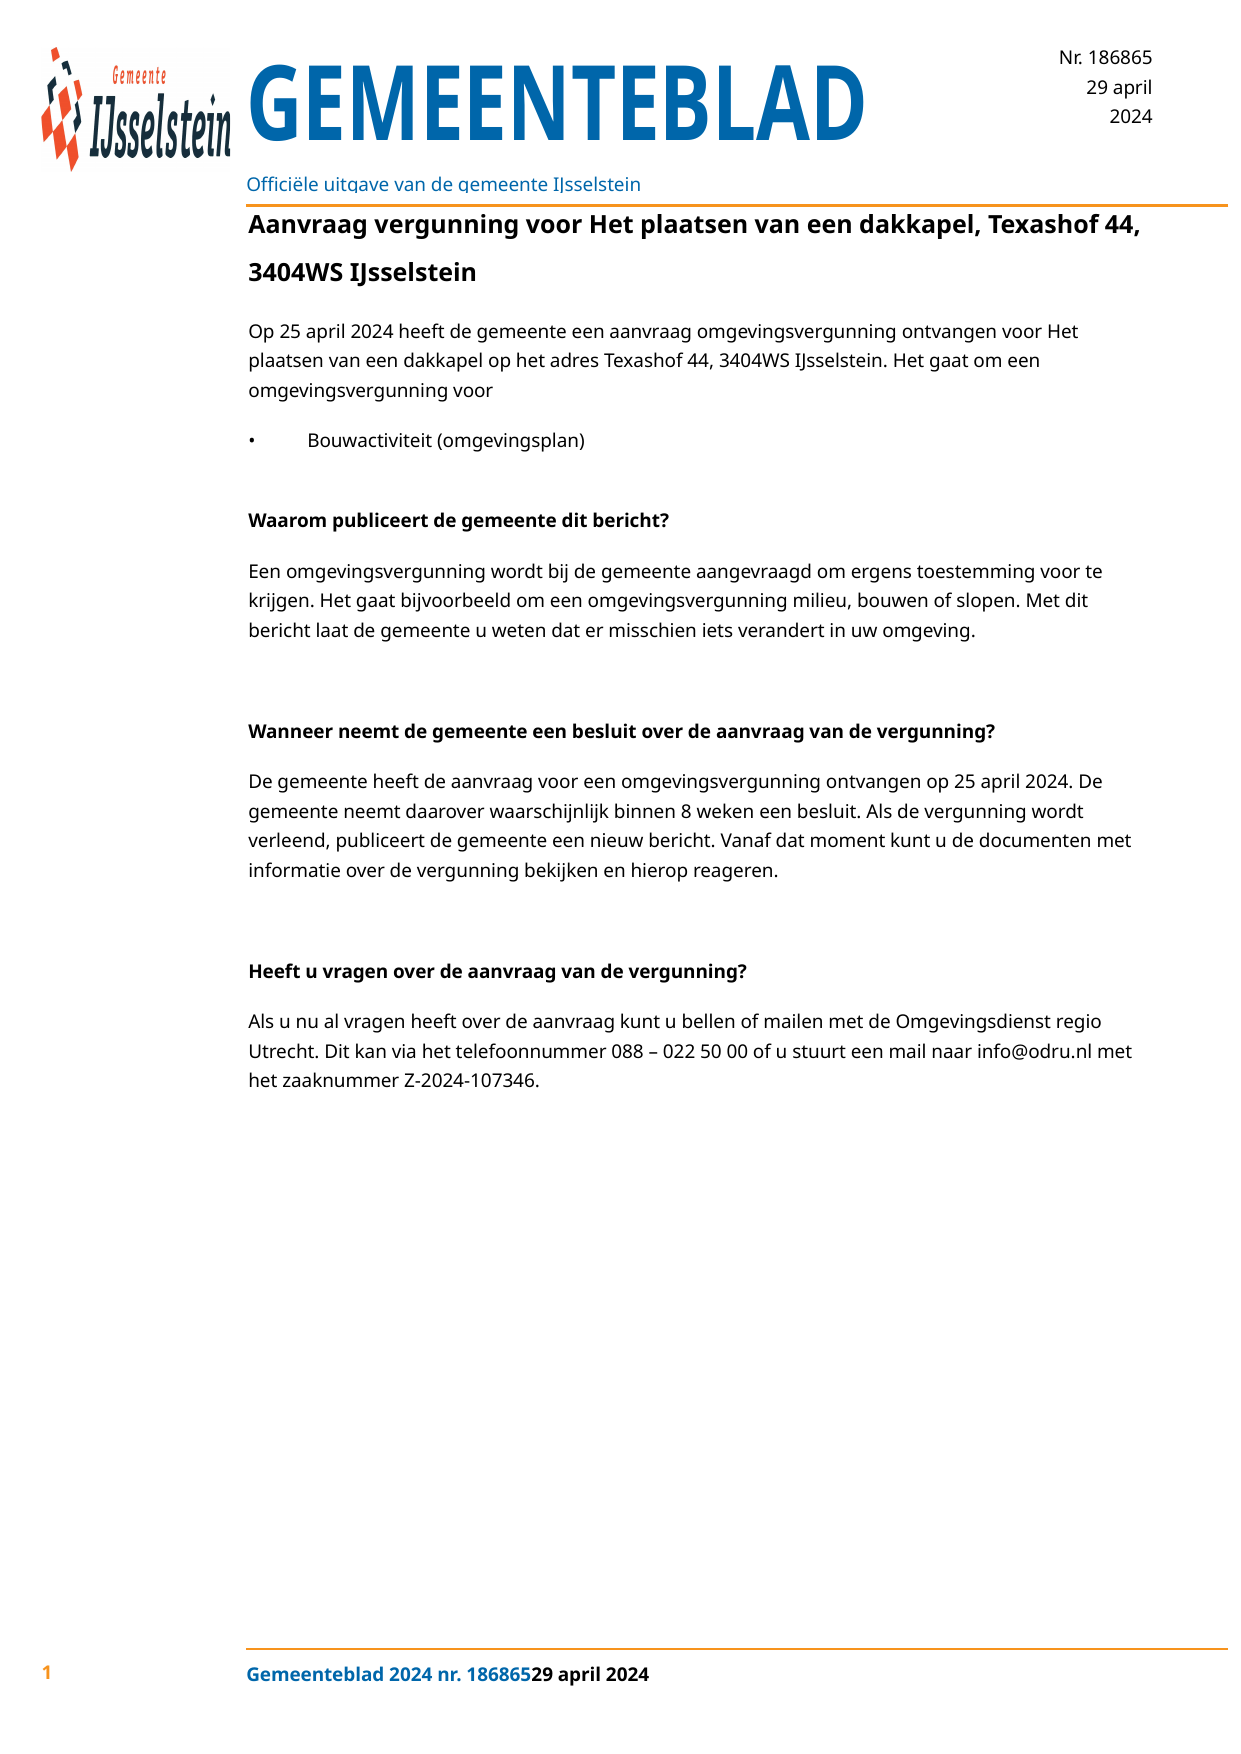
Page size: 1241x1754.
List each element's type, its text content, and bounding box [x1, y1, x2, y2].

list Bouwactiviteit (omgevingsplan) [248, 427, 1152, 453]
text Heeft u vragen over de aanvraag van de vergunning? [248, 958, 1152, 984]
text Wanneer neemt de gemeente een besluit over de aanvraag van de vergunning? [248, 718, 1152, 744]
text Aanvraag vergunning voor Het plaatsen van een dakkapel, Texashof 44, 3404WS IJsselstein [248, 207, 1152, 288]
text Als u nu al vragen heeft over de aanvraag kunt u bellen of mailen met de Omgevingsdienst regio Utrecht. Dit kan via het telefoonnummer 088 – 022 50 00 of u stuurt een mail naar info@odru.nl met het zaaknummer Z-2024-107346. [248, 1008, 1152, 1093]
text Waarom publiceert de gemeente dit bericht? [248, 507, 1152, 533]
picture [41, 47, 231, 172]
text De gemeente heeft de aanvraag voor een omgevingsvergunning ontvangen op 25 april 2024. De gemeente neemt daarover waarschijnlijk binnen 8 weken een besluit. Als de vergunning wordt verleend, publiceert de gemeente een nieuw bericht. Vanaf dat moment kunt u de documenten met informatie over de vergunning bekijken en hierop reageren. [248, 768, 1152, 883]
text Op 25 april 2024 heeft de gemeente een aanvraag omgevingsvergunning ontvangen voor Het plaatsen van een dakkapel op het adres Texashof 44, 3404WS IJsselstein. Het gaat om een omgevingsvergunning voor [248, 318, 1152, 403]
text Een omgevingsvergunning wordt bij de gemeente aangevraagd om ergens toestemming voor te krijgen. Het gaat bijvoorbeeld om een omgevingsvergunning milieu, bouwen of slopen. Met dit bericht laat de gemeente u weten dat er misschien iets verandert in uw omgeving. [248, 558, 1152, 643]
